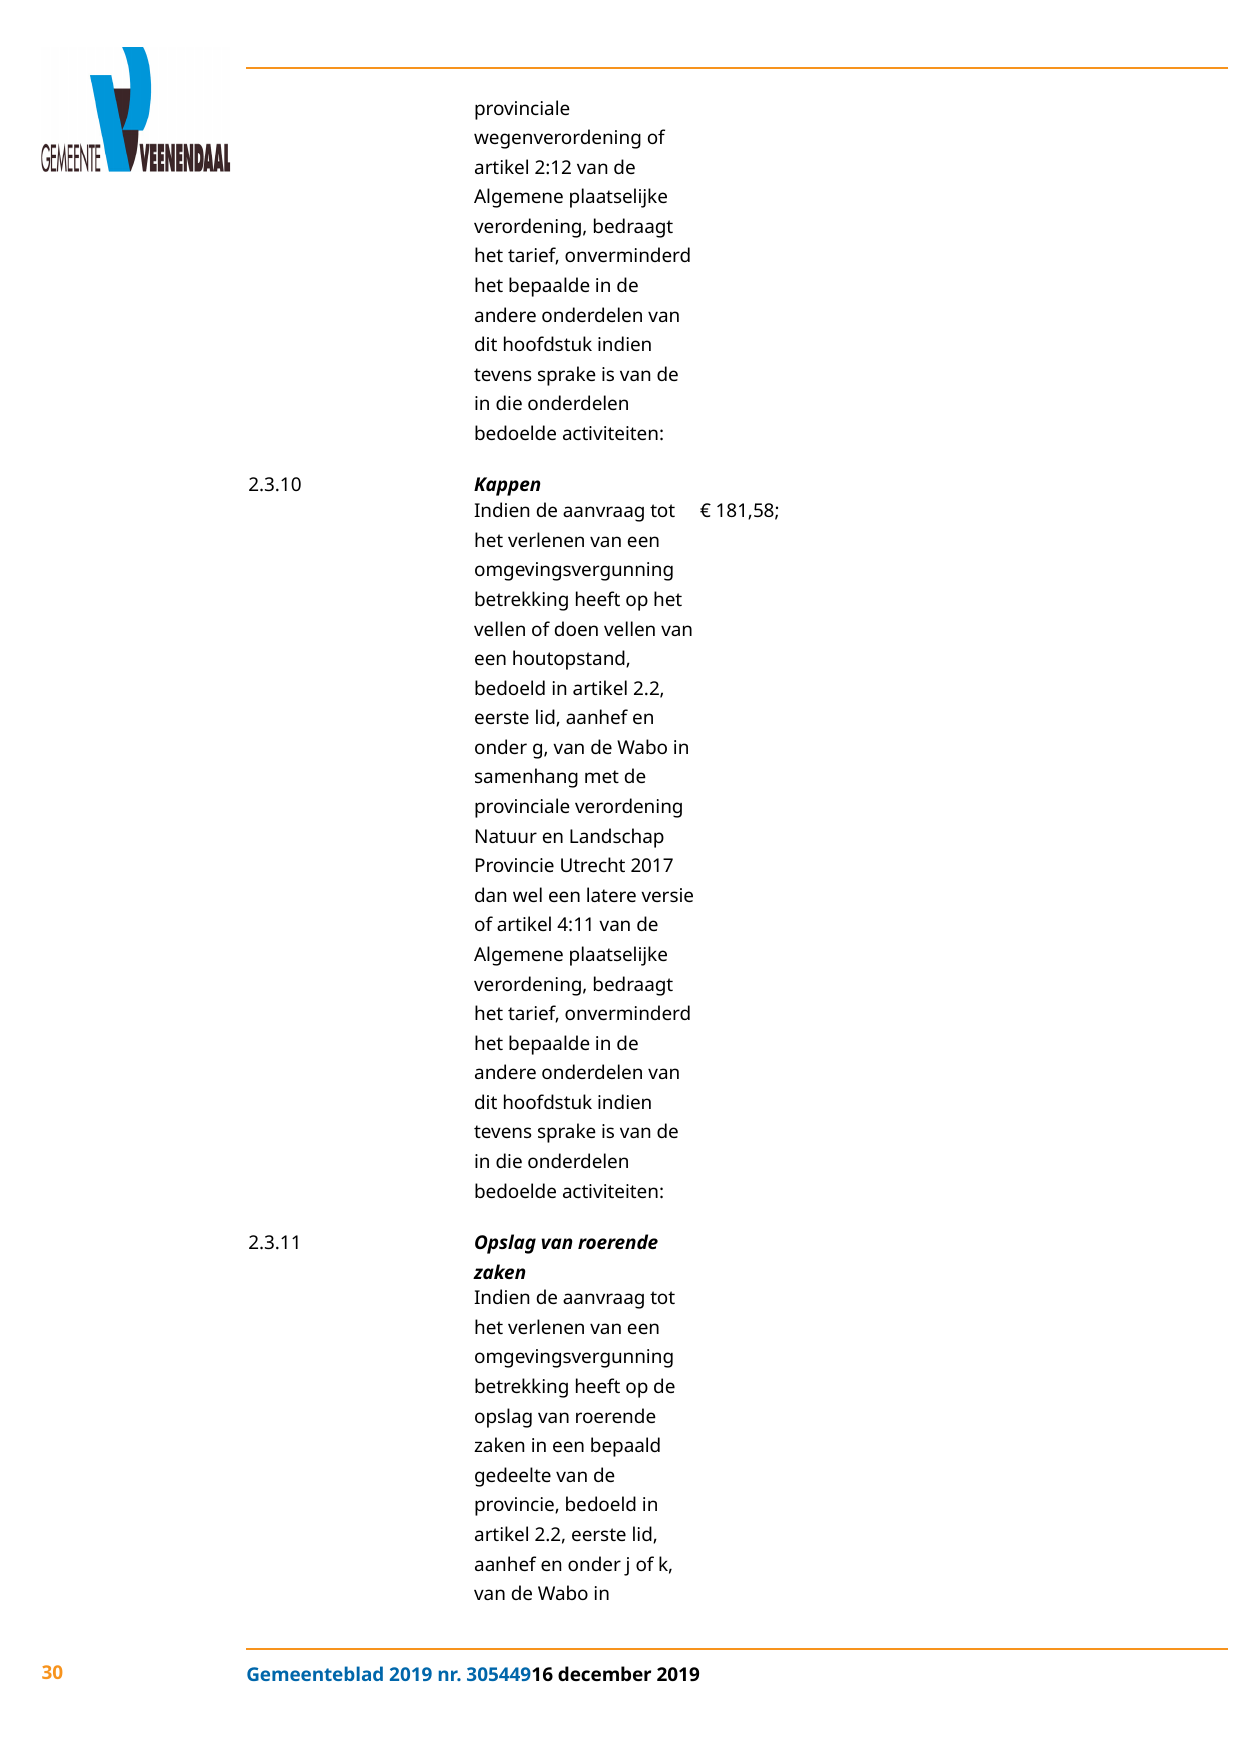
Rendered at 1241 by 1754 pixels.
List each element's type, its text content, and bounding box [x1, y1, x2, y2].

table_cell [700, 1229, 926, 1284]
table_cell [700, 472, 926, 497]
table_cell Indien de aanvraag tot het verlenen van een omgevingsvergunning betrekking heeft op het vellen of doen vellen van een houtopstand, bedoeld in artikel 2.2, eerste lid, aanhef en onder g, van de Wabo in samenhang met de provinciale verordening Natuur en Landschap Provincie Utrecht 2017 dan wel een latere versie of artikel 4:11 van de Algemene plaatselijke verordening, bedraagt het tarief, onverminderd het bepaalde in de andere onderdelen van dit hoofdstuk indien tevens sprake is van de in die onderdelen bedoelde activiteiten: [474, 498, 700, 1203]
table_cell [700, 1285, 926, 1606]
table_cell Kappen [474, 472, 700, 497]
table_cell [926, 1204, 1152, 1229]
table_cell 2.3.11 [248, 1229, 474, 1284]
table_cell [474, 1204, 700, 1229]
table_cell [474, 446, 700, 472]
picture [41, 47, 130, 172]
table_cell [926, 498, 1152, 1203]
table_cell Indien de aanvraag tot het verlenen van een omgevingsvergunning betrekking heeft op de opslag van roerende zaken in een bepaald gedeelte van de provincie, bedoeld in artikel 2.2, eerste lid, aanhef en onder j of k, van de Wabo in [474, 1285, 700, 1606]
table_cell [700, 1204, 926, 1229]
table_cell [248, 446, 474, 472]
table_cell [926, 1229, 1152, 1284]
picture [123, 47, 231, 172]
table_cell provinciale wegenverordening of artikel 2:12 van de Algemene plaatselijke verordening, bedraagt het tarief, onverminderd het bepaalde in de andere onderdelen van dit hoofdstuk indien tevens sprake is van de in die onderdelen bedoelde activiteiten: [474, 95, 700, 446]
table_cell [248, 498, 474, 1203]
table_cell [926, 472, 1152, 497]
table_cell [926, 446, 1152, 472]
table_cell [248, 1204, 474, 1229]
table_cell [248, 95, 474, 446]
table_cell Opslag van roerende zaken [474, 1229, 700, 1284]
table_cell [926, 95, 1152, 446]
table_cell [700, 446, 926, 472]
table_cell [248, 1285, 474, 1606]
table_cell [926, 1285, 1152, 1606]
table_cell 2.3.10 [248, 472, 474, 497]
table_cell € 181,58; [700, 498, 926, 1203]
table_cell [700, 95, 926, 446]
